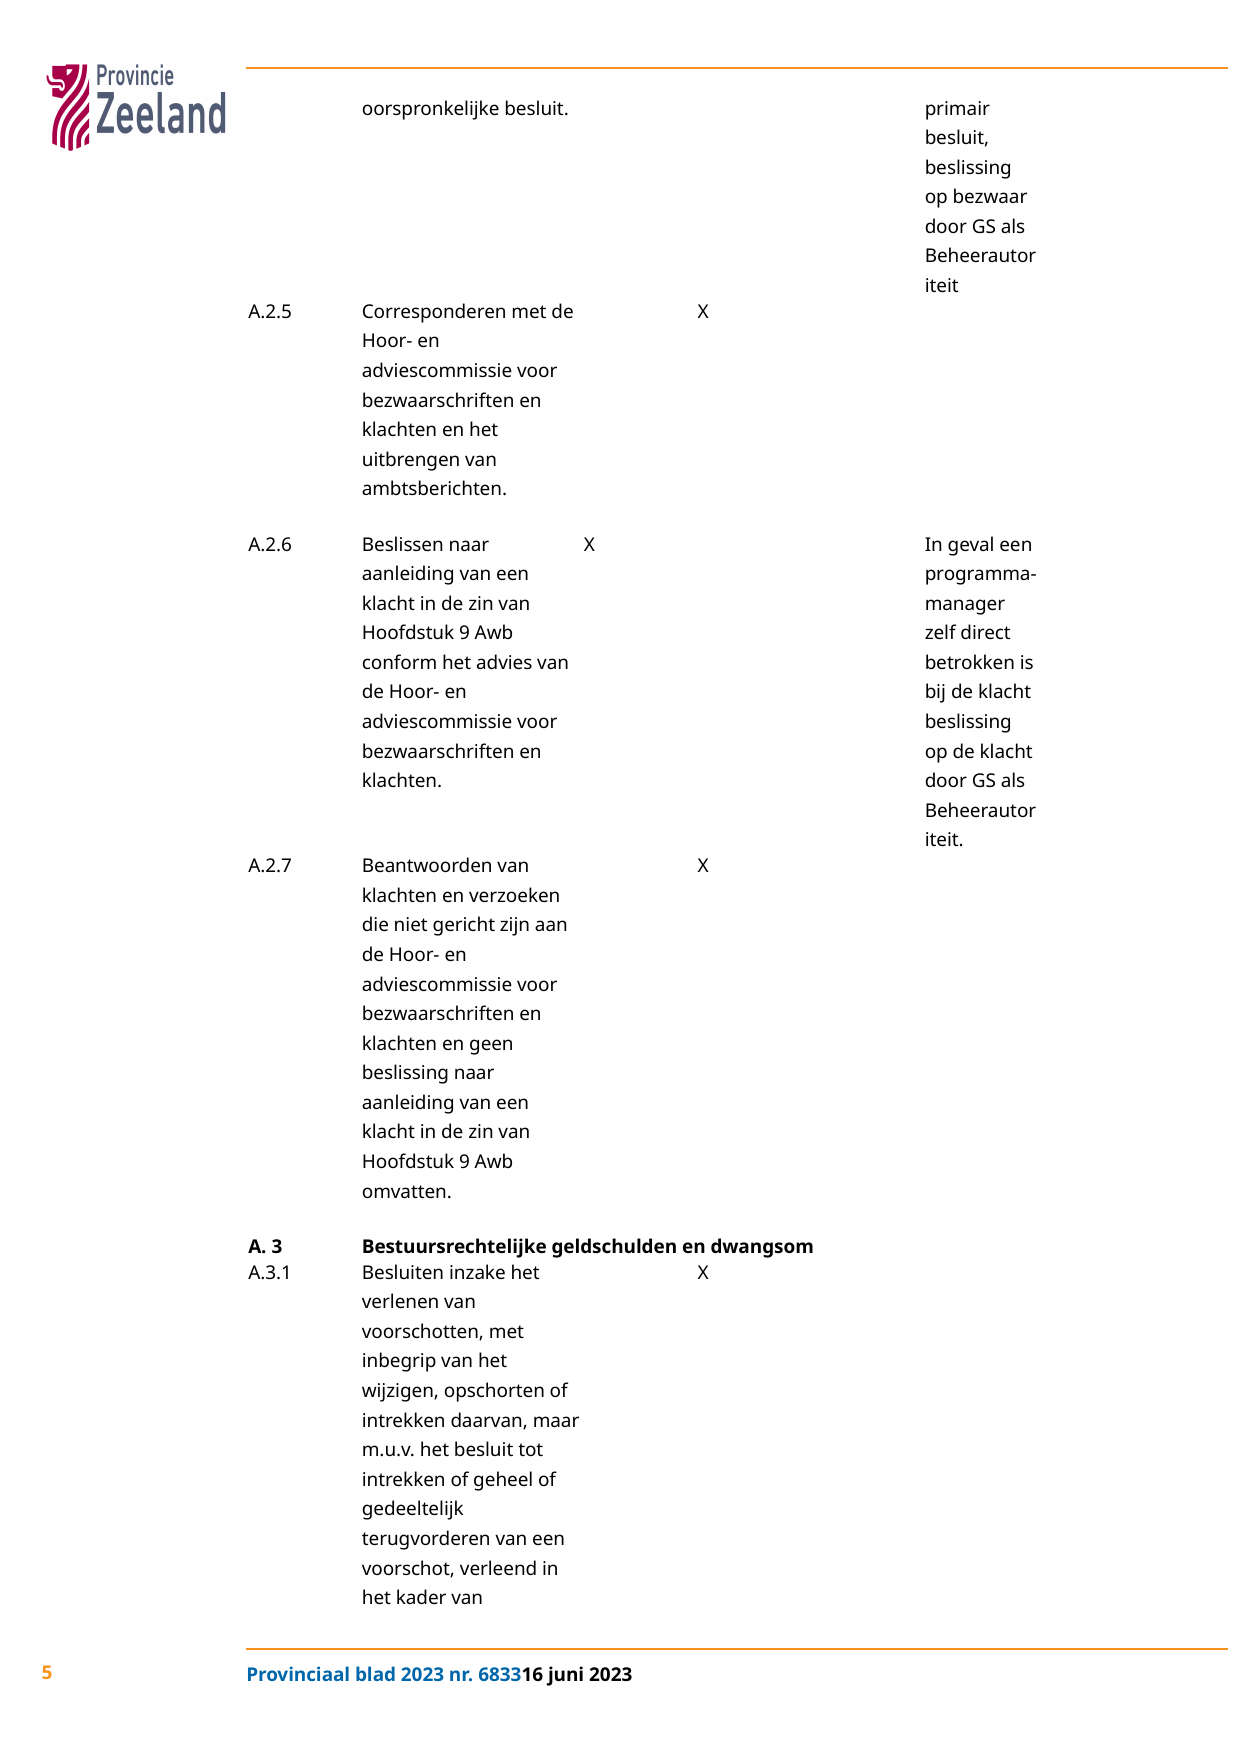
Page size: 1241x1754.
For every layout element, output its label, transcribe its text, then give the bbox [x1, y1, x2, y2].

table_cell A. 3 [248, 1233, 362, 1259]
table_cell [925, 298, 1038, 531]
table_cell A.2.7 [248, 853, 362, 1233]
table_cell [584, 853, 697, 1233]
table_cell oorspronkelijke besluit. [362, 95, 584, 298]
table_cell Bestuursrechtelijke geldschulden en dwangsom [362, 1233, 1152, 1259]
table_cell [811, 531, 924, 852]
table_cell [584, 298, 697, 531]
table_cell [811, 95, 924, 298]
table_cell [697, 95, 811, 298]
table_cell In geval een programma-manager zelf direct betrokken is bij de klacht beslissing op de klacht door GS als Beheerautoriteit. [925, 531, 1038, 852]
table_cell Beslissen naar aanleiding van een klacht in de zin van Hoofdstuk 9 Awb conform het advies van de Hoor- en adviescommissie voor bezwaarschriften en klachten. [362, 531, 584, 852]
table_cell X [697, 1259, 811, 1610]
table_cell A.3.1 [248, 1259, 362, 1610]
table_cell Corresponderen met de Hoor- en adviescommissie voor bezwaarschriften en klachten en het uitbrengen van ambtsberichten. [362, 298, 584, 531]
table_cell [811, 298, 924, 531]
table_cell [584, 95, 697, 298]
table_cell Besluiten inzake het verlenen van voorschotten, met inbegrip van het wijzigen, opschorten of intrekken daarvan, maar m.u.v. het besluit tot intrekken of geheel of gedeeltelijk terugvorderen van een voorschot, verleend in het kader van [362, 1259, 584, 1610]
table_cell [811, 1259, 924, 1610]
table_cell X [697, 853, 811, 1233]
table_cell primair besluit, beslissing op bezwaar door GS als Beheerautoriteit [925, 95, 1038, 298]
table_cell X [584, 531, 697, 852]
table_cell X [697, 298, 811, 531]
table_cell [248, 95, 362, 298]
table_cell [811, 853, 924, 1233]
table_cell A.2.6 [248, 531, 362, 852]
picture [41, 47, 231, 172]
table_cell [925, 853, 1038, 1233]
table_cell [925, 1259, 1038, 1610]
table_cell A.2.5 [248, 298, 362, 531]
table_cell [697, 531, 811, 852]
table_cell [584, 1259, 697, 1610]
table_cell Beantwoorden van klachten en verzoeken die niet gericht zijn aan de Hoor- en adviescommissie voor bezwaarschriften en klachten en geen beslissing naar aanleiding van een klacht in de zin van Hoofdstuk 9 Awb omvatten. [362, 853, 584, 1233]
